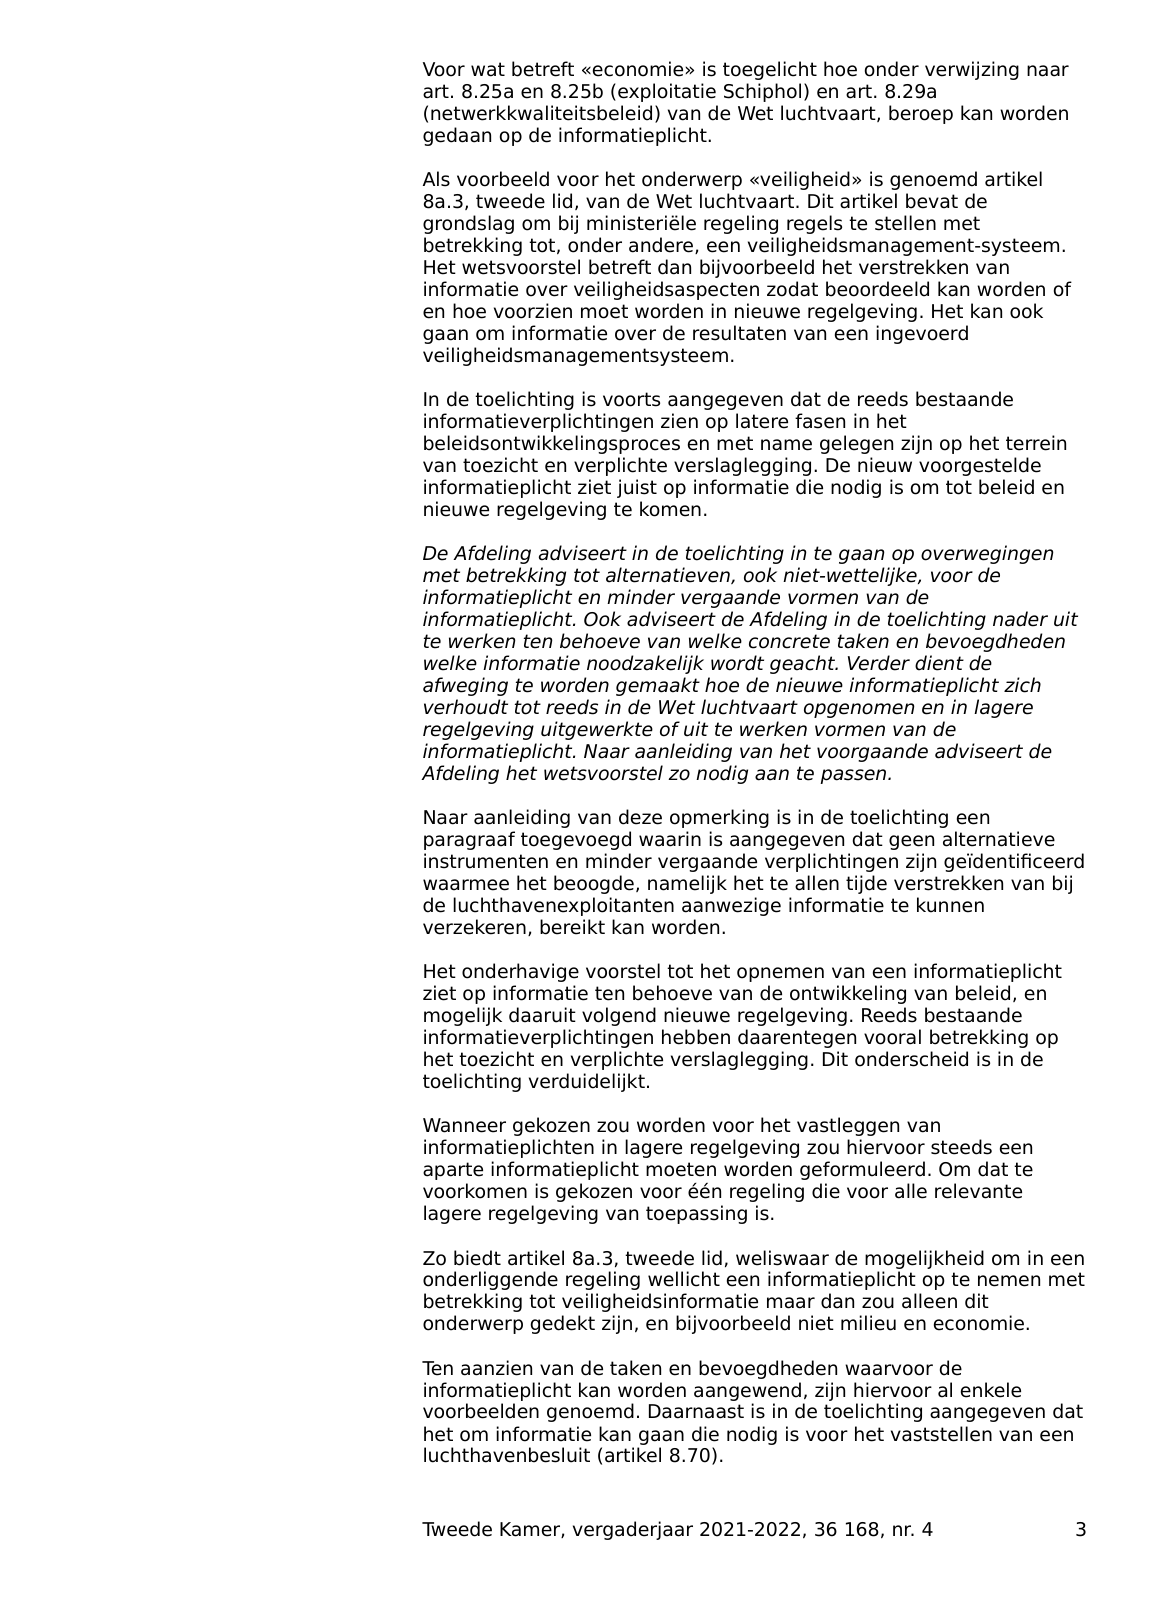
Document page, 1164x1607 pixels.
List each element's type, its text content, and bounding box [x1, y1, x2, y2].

text Naar aanleiding van deze opmerking is in de toelichting een paragraaf toegevoegd waarin is aangegeven dat geen alternatieve instrumenten en minder vergaande verplichtingen zijn geïdentificeerd waarmee het beoogde, namelijk het te allen tijde verstrekken van bij de luchthavenexploitanten aanwezige informatie te kunnen verzekeren, bereikt kan worden. [422, 807, 1087, 939]
text Wanneer gekozen zou worden voor het vastleggen van informatieplichten in lagere regelgeving zou hiervoor steeds een aparte informatieplicht moeten worden geformuleerd. Om dat te voorkomen is gekozen voor één regeling die voor alle relevante lagere regelgeving van toepassing is. [422, 1115, 1087, 1225]
text Voor wat betreft «economie» is toegelicht hoe onder verwijzing naar art. 8.25a en 8.25b (exploitatie Schiphol) en art. 8.29a (netwerkkwaliteitsbeleid) van de Wet luchtvaart, beroep kan worden gedaan op de informatieplicht. [422, 59, 1087, 147]
text In de toelichting is voorts aangegeven dat de reeds bestaande informatieverplichtingen zien op latere fasen in het beleidsontwikkelingsproces en met name gelegen zijn op het terrein van toezicht en verplichte verslaglegging. De nieuw voorgestelde informatieplicht ziet juist op informatie die nodig is om tot beleid en nieuwe regelgeving te komen. [422, 389, 1087, 521]
text Ten aanzien van de taken en bevoegdheden waarvoor de informatieplicht kan worden aangewend, zijn hiervoor al enkele voorbeelden genoemd. Daarnaast is in de toelichting aangegeven dat het om informatie kan gaan die nodig is voor het vaststellen van een luchthavenbesluit (artikel 8.70). [422, 1357, 1087, 1467]
text Zo biedt artikel 8a.3, tweede lid, weliswaar de mogelijkheid om in een onderliggende regeling wellicht een informatieplicht op te nemen met betrekking tot veiligheidsinformatie maar dan zou alleen dit onderwerp gedekt zijn, en bijvoorbeeld niet milieu en economie. [422, 1247, 1087, 1335]
text De Afdeling adviseert in de toelichting in te gaan op overwegingen met betrekking tot alternatieven, ook niet-wettelijke, voor de informatieplicht en minder vergaande vormen van de informatieplicht. Ook adviseert de Afdeling in de toelichting nader uit te werken ten behoeve van welke concrete taken en bevoegdheden welke informatie noodzakelijk wordt geacht. Verder dient de afweging te worden gemaakt hoe de nieuwe informatieplicht zich verhoudt tot reeds in de Wet luchtvaart opgenomen en in lagere regelgeving uitgewerkte of uit te werken vormen van de informatieplicht. Naar aanleiding van het voorgaande adviseert de Afdeling het wetsvoorstel zo nodig aan te passen. [422, 543, 1087, 785]
text Als voorbeeld voor het onderwerp «veiligheid» is genoemd artikel 8a.3, tweede lid, van de Wet luchtvaart. Dit artikel bevat de grondslag om bij ministeriële regeling regels te stellen met betrekking tot, onder andere, een veiligheidsmanagement-systeem. Het wetsvoorstel betreft dan bijvoorbeeld het verstrekken van informatie over veiligheidsaspecten zodat beoordeeld kan worden of en hoe voorzien moet worden in nieuwe regelgeving. Het kan ook gaan om informatie over de resultaten van een ingevoerd veiligheidsmanagementsysteem. [422, 169, 1087, 367]
text Het onderhavige voorstel tot het opnemen van een informatieplicht ziet op informatie ten behoeve van de ontwikkeling van beleid, en mogelijk daaruit volgend nieuwe regelgeving. Reeds bestaande informatieverplichtingen hebben daarentegen vooral betrekking op het toezicht en verplichte verslaglegging. Dit onderscheid is in de toelichting verduidelijkt. [422, 961, 1087, 1093]
